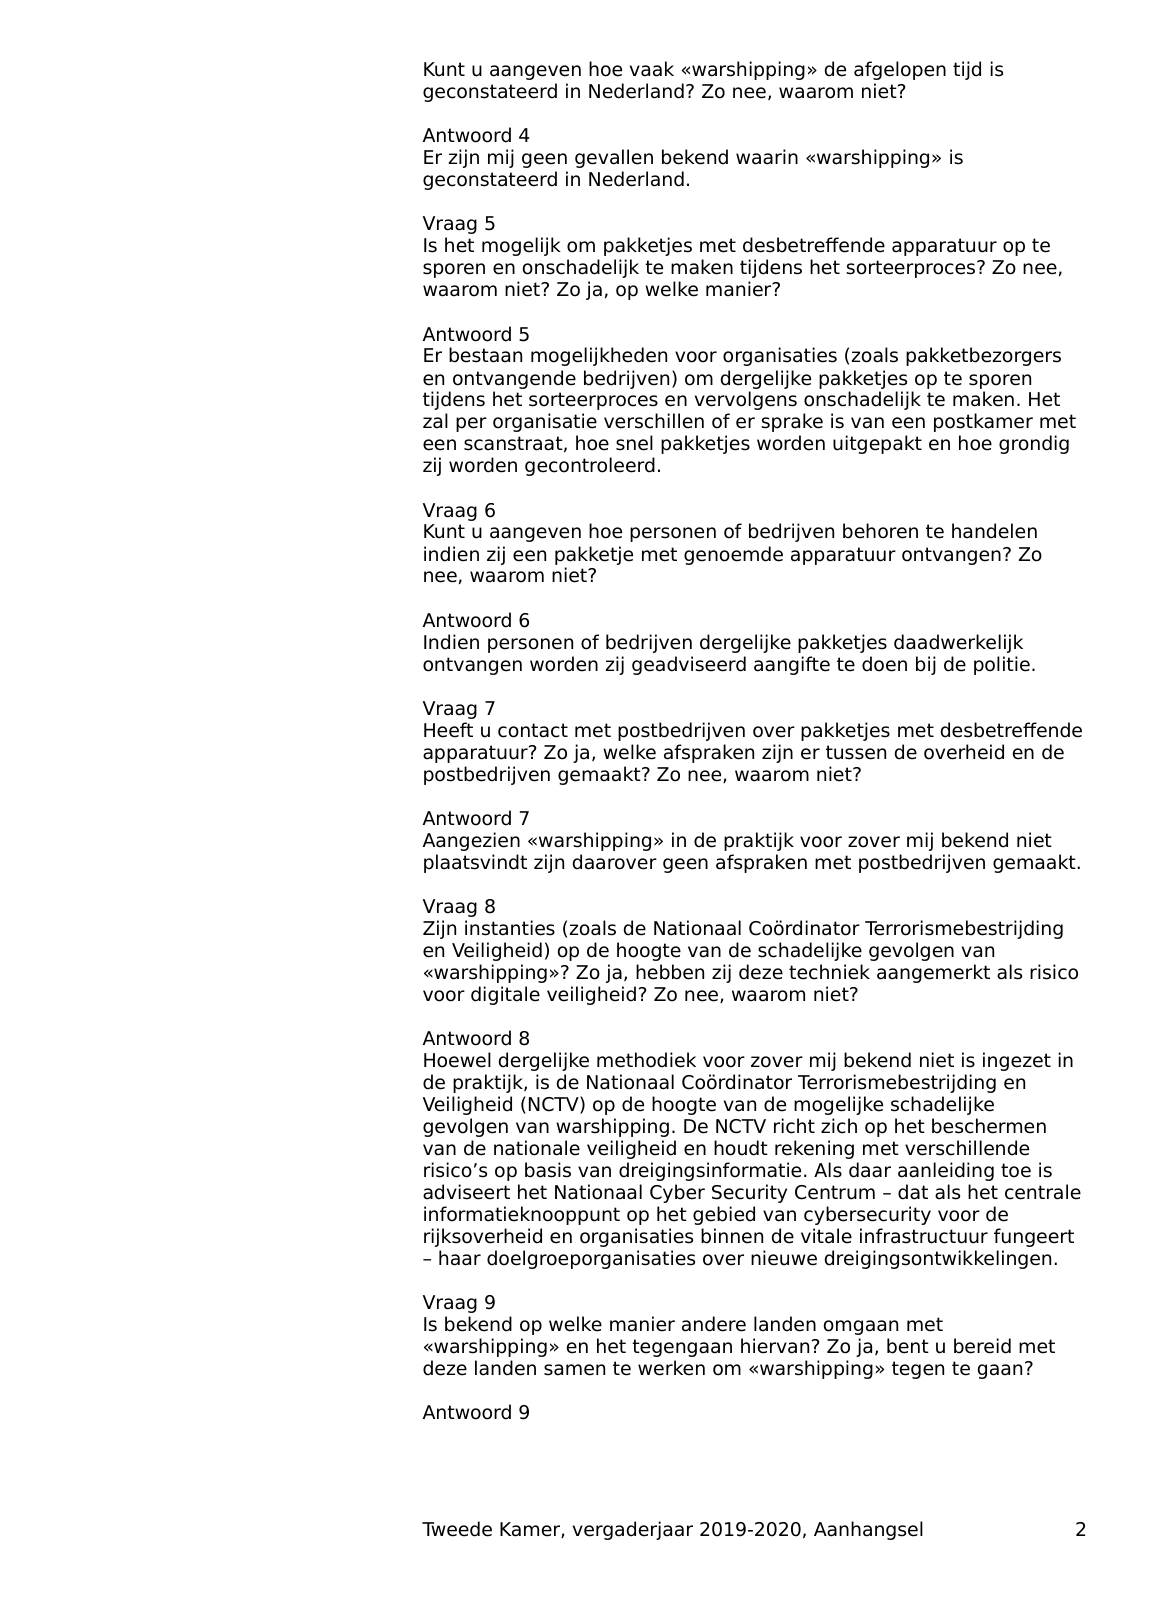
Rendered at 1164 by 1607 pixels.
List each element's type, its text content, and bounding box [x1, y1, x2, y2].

text Antwoord 8 [422, 1028, 1087, 1050]
text Heeft u contact met postbedrijven over pakketjes met desbetreffende apparatuur? Zo ja, welke afspraken zijn er tussen de overheid en de postbedrijven gemaakt? Zo nee, waarom niet? [422, 720, 1087, 786]
text Antwoord 4 [422, 125, 1087, 147]
text Vraag 6 [422, 499, 1087, 521]
text Antwoord 7 [422, 808, 1087, 830]
text Er bestaan mogelijkheden voor organisaties (zoals pakketbezorgers en ontvangende bedrijven) om dergelijke pakketjes op te sporen tijdens het sorteerproces en vervolgens onschadelijk te maken. Het zal per organisatie verschillen of er sprake is van een postkamer met een scanstraat, hoe snel pakketjes worden uitgepakt en hoe grondig zij worden gecontroleerd. [422, 345, 1087, 477]
text Vraag 5 [422, 213, 1087, 235]
text Antwoord 9 [422, 1402, 1087, 1424]
text Vraag 7 [422, 698, 1087, 720]
text Antwoord 5 [422, 323, 1087, 345]
text Vraag 9 [422, 1292, 1087, 1314]
text Is bekend op welke manier andere landen omgaan met «warshipping» en het tegengaan hiervan? Zo ja, bent u bereid met deze landen samen te werken om «warshipping» tegen te gaan? [422, 1314, 1087, 1380]
text Kunt u aangeven hoe vaak «warshipping» de afgelopen tijd is geconstateerd in Nederland? Zo nee, waarom niet? [422, 59, 1087, 103]
text Er zijn mij geen gevallen bekend waarin «warshipping» is geconstateerd in Nederland. [422, 147, 1087, 191]
text Antwoord 6 [422, 609, 1087, 632]
text Vraag 8 [422, 896, 1087, 918]
text Hoewel dergelijke methodiek voor zover mij bekend niet is ingezet in de praktijk, is de Nationaal Coördinator Terrorismebestrijding en Veiligheid (NCTV) op de hoogte van de mogelijke schadelijke gevolgen van warshipping. De NCTV richt zich op het beschermen van de nationale veiligheid en houdt rekening met verschillende risico’s op basis van dreigingsinformatie. Als daar aanleiding toe is adviseert het Nationaal Cyber Security Centrum – dat als het centrale informatieknooppunt op het gebied van cybersecurity voor de rijksoverheid en organisaties binnen de vitale infrastructuur fungeert – haar doelgroeporganisaties over nieuwe dreigingsontwikkelingen. [422, 1050, 1087, 1270]
text Aangezien «warshipping» in de praktijk voor zover mij bekend niet plaatsvindt zijn daarover geen afspraken met postbedrijven gemaakt. [422, 830, 1087, 874]
text Zijn instanties (zoals de Nationaal Coördinator Terrorismebestrijding en Veiligheid) op de hoogte van de schadelijke gevolgen van «warshipping»? Zo ja, hebben zij deze techniek aangemerkt als risico voor digitale veiligheid? Zo nee, waarom niet? [422, 918, 1087, 1006]
text Indien personen of bedrijven dergelijke pakketjes daadwerkelijk ontvangen worden zij geadviseerd aangifte te doen bij de politie. [422, 632, 1087, 676]
text Is het mogelijk om pakketjes met desbetreffende apparatuur op te sporen en onschadelijk te maken tijdens het sorteerproces? Zo nee, waarom niet? Zo ja, op welke manier? [422, 235, 1087, 301]
text Kunt u aangeven hoe personen of bedrijven behoren te handelen indien zij een pakketje met genoemde apparatuur ontvangen? Zo nee, waarom niet? [422, 521, 1087, 587]
